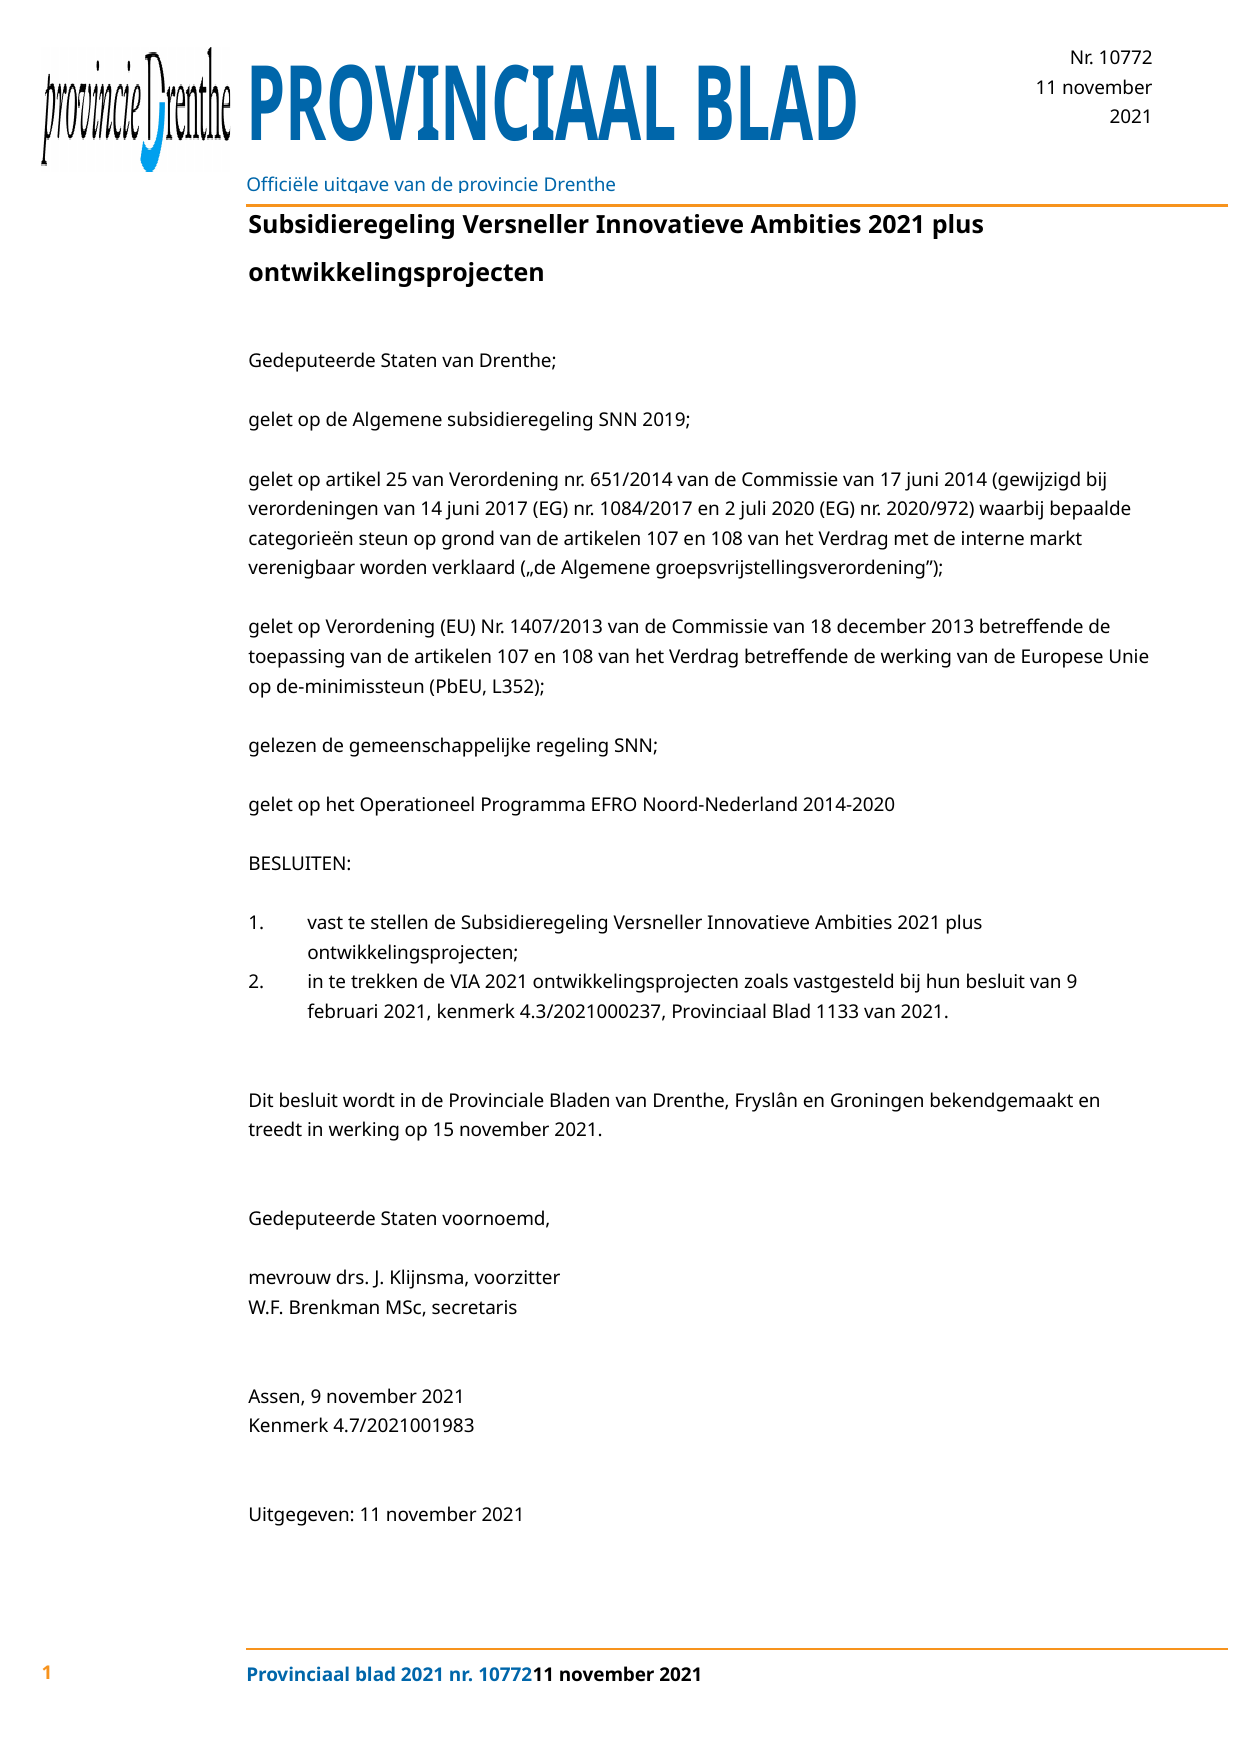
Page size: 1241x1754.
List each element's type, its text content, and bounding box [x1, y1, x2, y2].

text gelezen de gemeenschappelijke regeling SNN; [248, 732, 1152, 758]
list vast te stellen de Subsidieregeling Versneller Innovatieve Ambities 2021 plus ontwikkelingsprojecten; [248, 909, 1152, 965]
picture [41, 47, 231, 172]
text gelet op artikel 25 van Verordening nr. 651/2014 van de Commissie van 17 juni 2014 (gewijzigd bij verordeningen van 14 juni 2017 (EG) nr. 1084/2017 en 2 juli 2020 (EG) nr. 2020/972) waarbij bepaalde categorieën steun op grond van de artikelen 107 en 108 van het Verdrag met de interne markt verenigbaar worden verklaard („de Algemene groepsvrijstellingsverordening”); [248, 466, 1152, 580]
text Gedeputeerde Staten voornoemd, [248, 1205, 1152, 1231]
text Subsidieregeling Versneller Innovatieve Ambities 2021 plus ontwikkelingsprojecten [248, 207, 1152, 288]
list in te trekken de VIA 2021 ontwikkelingsprojecten zoals vastgesteld bij hun besluit van 9 februari 2021, kenmerk 4.3/2021000237, Provinciaal Blad 1133 van 2021. [248, 969, 1152, 1024]
text gelet op het Operationeel Programma EFRO Noord-Nederland 2014-2020 [248, 791, 1152, 817]
text BESLUITEN: [248, 850, 1152, 876]
text Dit besluit wordt in de Provinciale Bladen van Drenthe, Fryslân en Groningen bekendgemaakt en treedt in werking op 15 november 2021. [248, 1087, 1152, 1142]
text gelet op de Algemene subsidieregeling SNN 2019; [248, 407, 1152, 432]
text mevrouw drs. J. Klijnsma, voorzitter [248, 1264, 1152, 1290]
text Kenmerk 4.7/2021001983 [248, 1412, 1152, 1438]
text Assen, 9 november 2021 [248, 1383, 1152, 1409]
text gelet op Verordening (EU) Nr. 1407/2013 van de Commissie van 18 december 2013 betreffende de toepassing van de artikelen 107 en 108 van het Verdrag betreffende de werking van de Europese Unie op de-minimissteun (PbEU, L352); [248, 614, 1152, 699]
text Uitgegeven: 11 november 2021 [248, 1501, 1152, 1527]
text Gedeputeerde Staten van Drenthe; [248, 347, 1152, 373]
text W.F. Brenkman MSc, secretaris [248, 1294, 1152, 1320]
